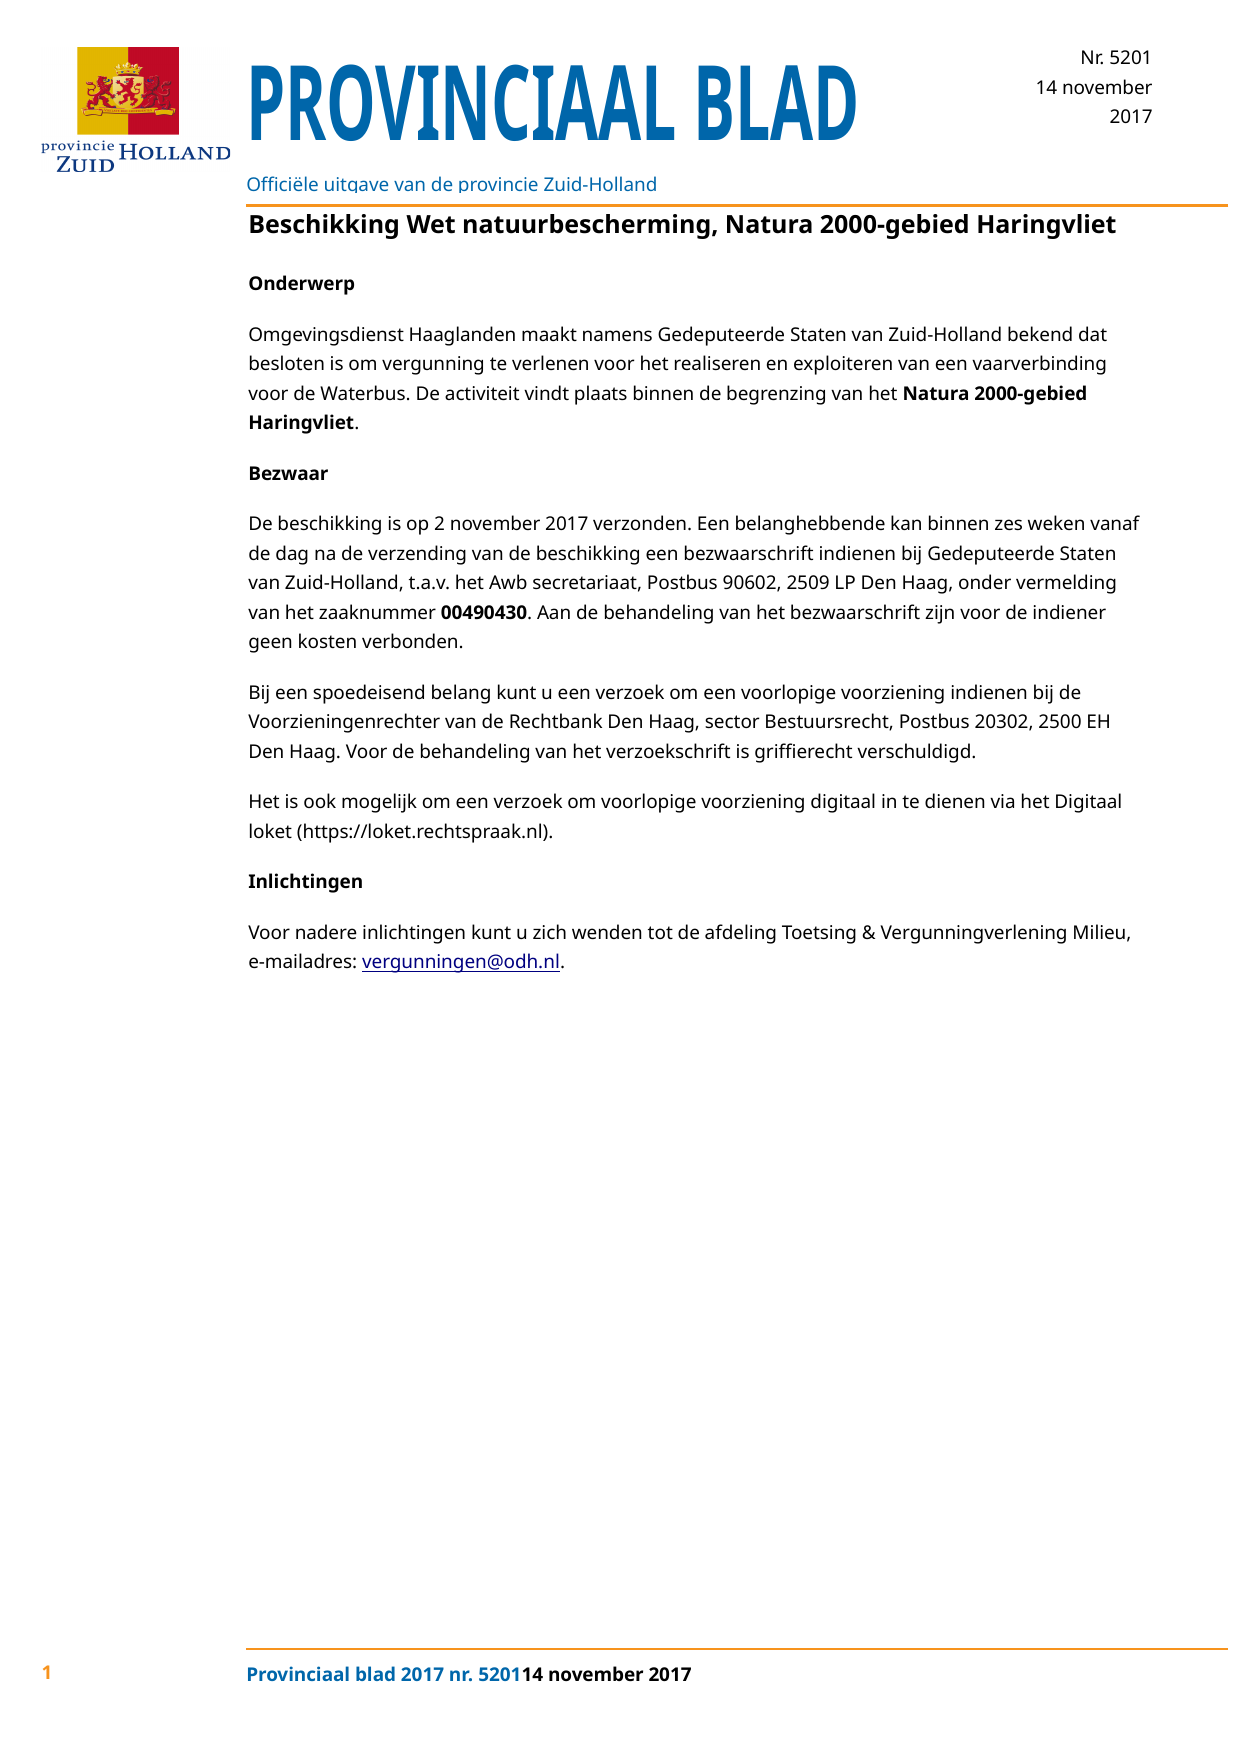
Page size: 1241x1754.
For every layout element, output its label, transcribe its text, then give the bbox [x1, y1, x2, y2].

text Voor nadere inlichtingen kunt u zich wenden tot de afdeling Toetsing & Vergunningverlening Milieu, e-mailadres: vergunningen@odh.nl. [248, 919, 1152, 974]
picture [41, 47, 231, 172]
text Onderwerp [248, 270, 1152, 296]
text Inlichtingen [248, 869, 1152, 894]
text Bij een spoedeisend belang kunt u een verzoek om een voorlopige voorziening indienen bij de Voorzieningenrechter van de Rechtbank Den Haag, sector Bestuursrecht, Postbus 20302, 2500 EH Den Haag. Voor de behandeling van het verzoekschrift is griffierecht verschuldigd. [248, 679, 1152, 764]
text Bezwaar [248, 460, 1152, 486]
text Het is ook mogelijk om een verzoek om voorlopige voorziening digitaal in te dienen via het Digitaal loket (https://loket.rechtspraak.nl). [248, 789, 1152, 844]
text Beschikking Wet natuurbescherming, Natura 2000-gebied Haringvliet [248, 207, 1152, 241]
text Omgevingsdienst Haaglanden maakt namens Gedeputeerde Staten van Zuid-Holland bekend dat besloten is om vergunning te verlenen voor het realiseren en exploiteren van een vaarverbinding voor de Waterbus. De activiteit vindt plaats binnen de begrenzing van het Natura 2000-gebied Haringvliet. [248, 321, 1152, 435]
text De beschikking is op 2 november 2017 verzonden. Een belanghebbende kan binnen zes weken vanaf de dag na de verzending van de beschikking een bezwaarschrift indienen bij Gedeputeerde Staten van Zuid-Holland, t.a.v. het Awb secretariaat, Postbus 90602, 2509 LP Den Haag, onder vermelding van het zaaknummer 00490430. Aan de behandeling van het bezwaarschrift zijn voor de indiener geen kosten verbonden. [248, 510, 1152, 654]
